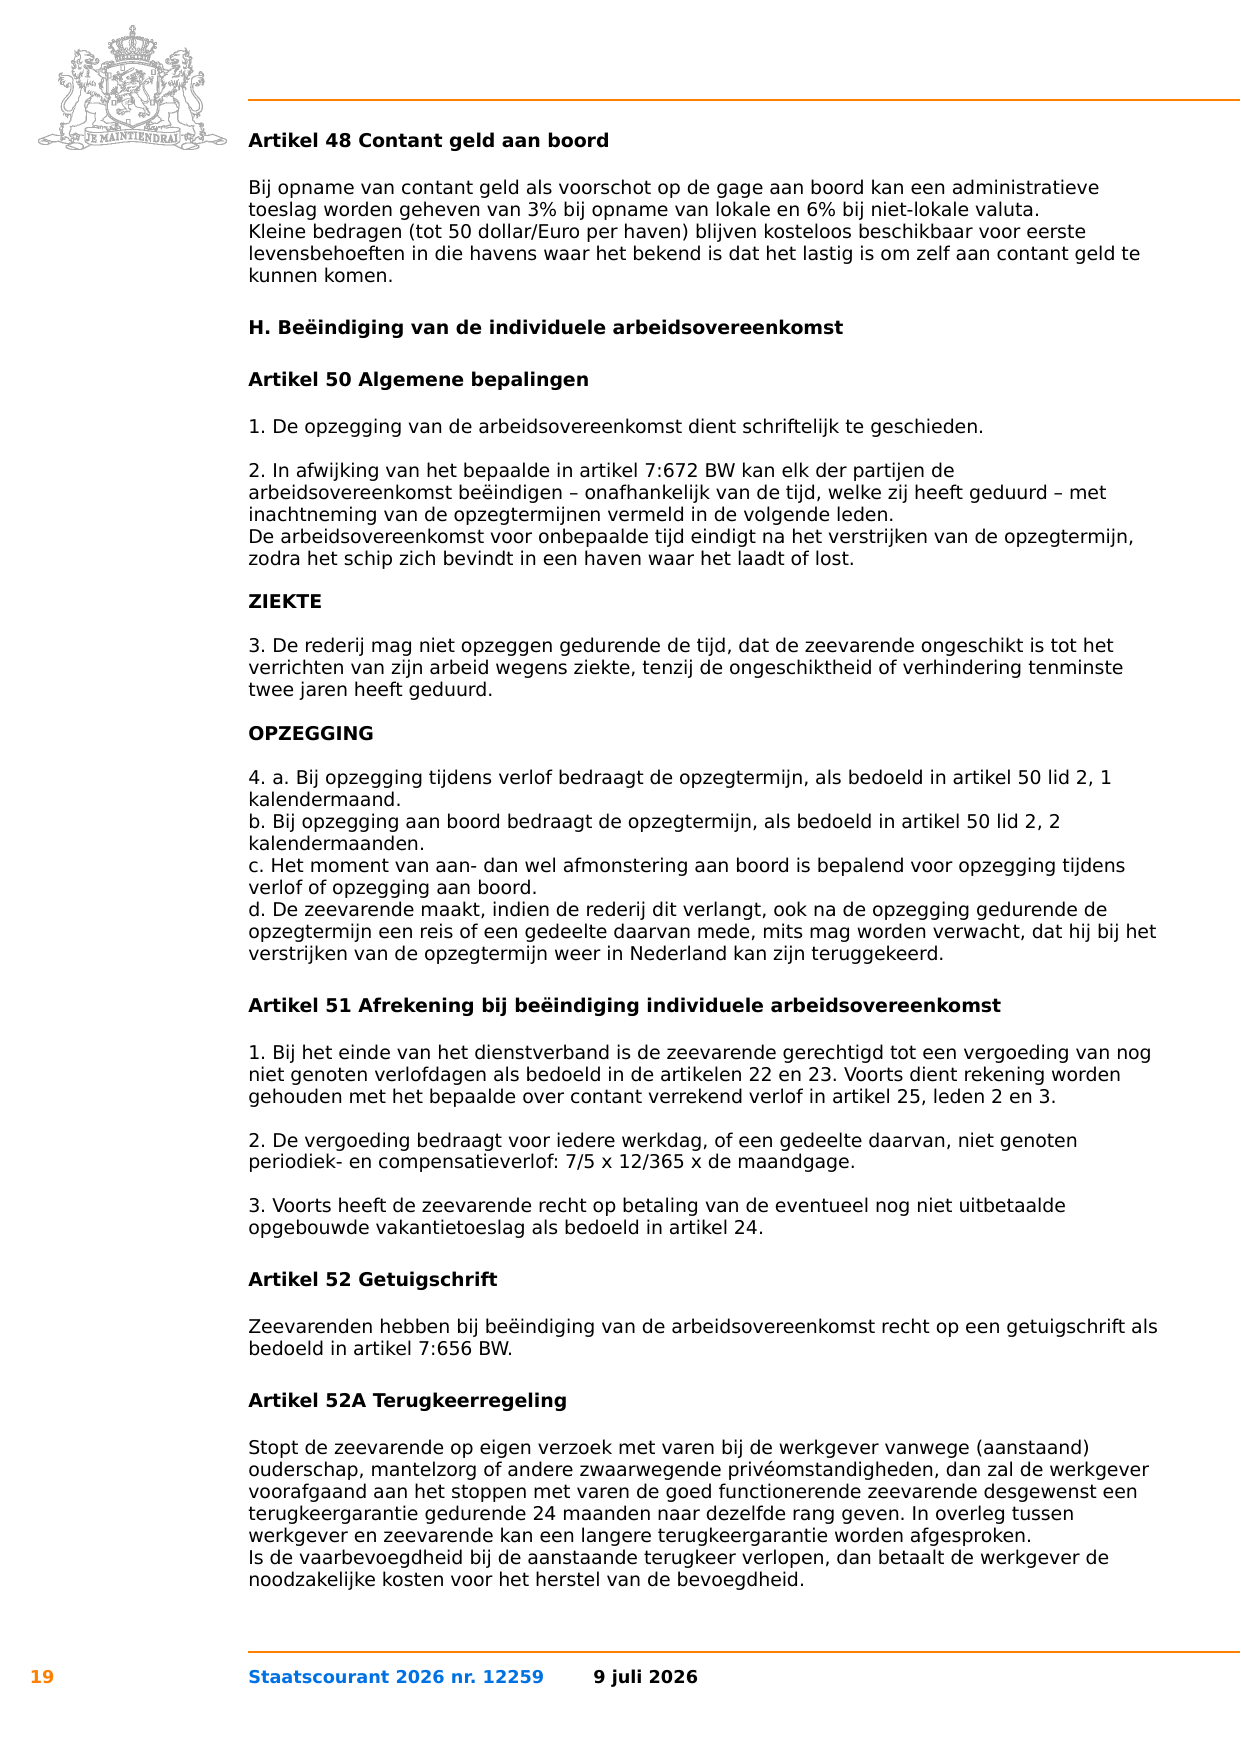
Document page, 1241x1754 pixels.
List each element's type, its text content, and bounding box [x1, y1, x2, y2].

text d. De zeevarende maakt, indien de rederij dit verlangt, ook na de opzegging gedurende de opzegtermijn een reis of een gedeelte daarvan mede, mits mag worden verwacht, dat hij bij het verstrijken van de opzegtermijn weer in Nederland kan zijn teruggekeerd. [248, 899, 1163, 965]
subtitle Artikel 48 Contant geld aan boord [248, 130, 1163, 152]
subtitle Artikel 50 Algemene bepalingen [248, 369, 1163, 391]
subtitle OPZEGGING [248, 723, 1163, 745]
text Stopt de zeevarende op eigen verzoek met varen bij de werkgever vanwege (aanstaand) ouderschap, mantelzorg of andere zwaarwegende privéomstandigheden, dan zal de werkgever voorafgaand aan het stoppen met varen de goed functionerende zeevarende desgewenst een terugkeergarantie gedurende 24 maanden naar dezelfde rang geven. In overleg tussen werkgever en zeevarende kan een langere terugkeergarantie worden afgesproken. [248, 1437, 1163, 1547]
text Bij opname van contant geld als voorschot op de gage aan boord kan een administratieve toeslag worden geheven van 3% bij opname van lokale en 6% bij niet-lokale valuta. [248, 177, 1163, 221]
text 2. In afwijking van het bepaalde in artikel 7:672 BW kan elk der partijen de arbeidsovereenkomst beëindigen – onafhankelijk van de tijd, welke zij heeft geduurd – met inachtneming van de opzegtermijnen vermeld in de volgende leden. [248, 459, 1163, 526]
subtitle Artikel 51 Afrekening bij beëindiging individuele arbeidsovereenkomst [248, 995, 1163, 1017]
text 4. a. Bij opzegging tijdens verlof bedraagt de opzegtermijn, als bedoeld in artikel 50 lid 2, 1 kalendermaand. [248, 767, 1163, 811]
text Kleine bedragen (tot 50 dollar/Euro per haven) blijven kosteloos beschikbaar voor eerste levensbehoeften in die havens waar het bekend is dat het lastig is om zelf aan contant geld te kunnen komen. [248, 221, 1163, 287]
text 2. De vergoeding bedraagt voor iedere werkdag, of een gedeelte daarvan, niet genoten periodiek- en compensatieverlof: 7/5 x 12/365 x de maandgage. [248, 1129, 1163, 1173]
text 3. Voorts heeft de zeevarende recht op betaling van de eventueel nog niet uitbetaalde opgebouwde vakantietoeslag als bedoeld in artikel 24. [248, 1195, 1163, 1239]
subtitle Artikel 52A Terugkeerregeling [248, 1390, 1163, 1412]
text 1. Bij het einde van het dienstverband is de zeevarende gerechtigd tot een vergoeding van nog niet genoten verlofdagen als bedoeld in de artikelen 22 en 23. Voorts dient rekening worden gehouden met het bepaalde over contant verrekend verlof in artikel 25, leden 2 en 3. [248, 1042, 1163, 1108]
text De arbeidsovereenkomst voor onbepaalde tijd eindigt na het verstrijken van de opzegtermijn, zodra het schip zich bevindt in een haven waar het laadt of lost. [248, 526, 1163, 569]
subtitle ZIEKTE [248, 591, 1163, 613]
text c. Het moment van aan- dan wel afmonstering aan boord is bepalend voor opzegging tijdens verlof of opzegging aan boord. [248, 855, 1163, 899]
text b. Bij opzegging aan boord bedraagt de opzegtermijn, als bedoeld in artikel 50 lid 2, 2 kalendermaanden. [248, 811, 1163, 855]
text 3. De rederij mag niet opzeggen gedurende de tijd, dat de zeevarende ongeschikt is tot het verrichten van zijn arbeid wegens ziekte, tenzij de ongeschiktheid of verhindering tenminste twee jaren heeft geduurd. [248, 635, 1163, 701]
subtitle Artikel 52 Getuigschrift [248, 1269, 1163, 1291]
picture [38, 25, 227, 150]
text Is de vaarbevoegdheid bij de aanstaande terugkeer verlopen, dan betaalt de werkgever de noodzakelijke kosten voor het herstel van de bevoegdheid. [248, 1547, 1163, 1591]
text Zeevarenden hebben bij beëindiging van de arbeidsovereenkomst recht op een getuigschrift als bedoeld in artikel 7:656 BW. [248, 1316, 1163, 1360]
subtitle H. Beëindiging van de individuele arbeidsovereenkomst [248, 317, 1163, 339]
text 1. De opzegging van de arbeidsovereenkomst dient schriftelijk te geschieden. [248, 416, 1163, 438]
